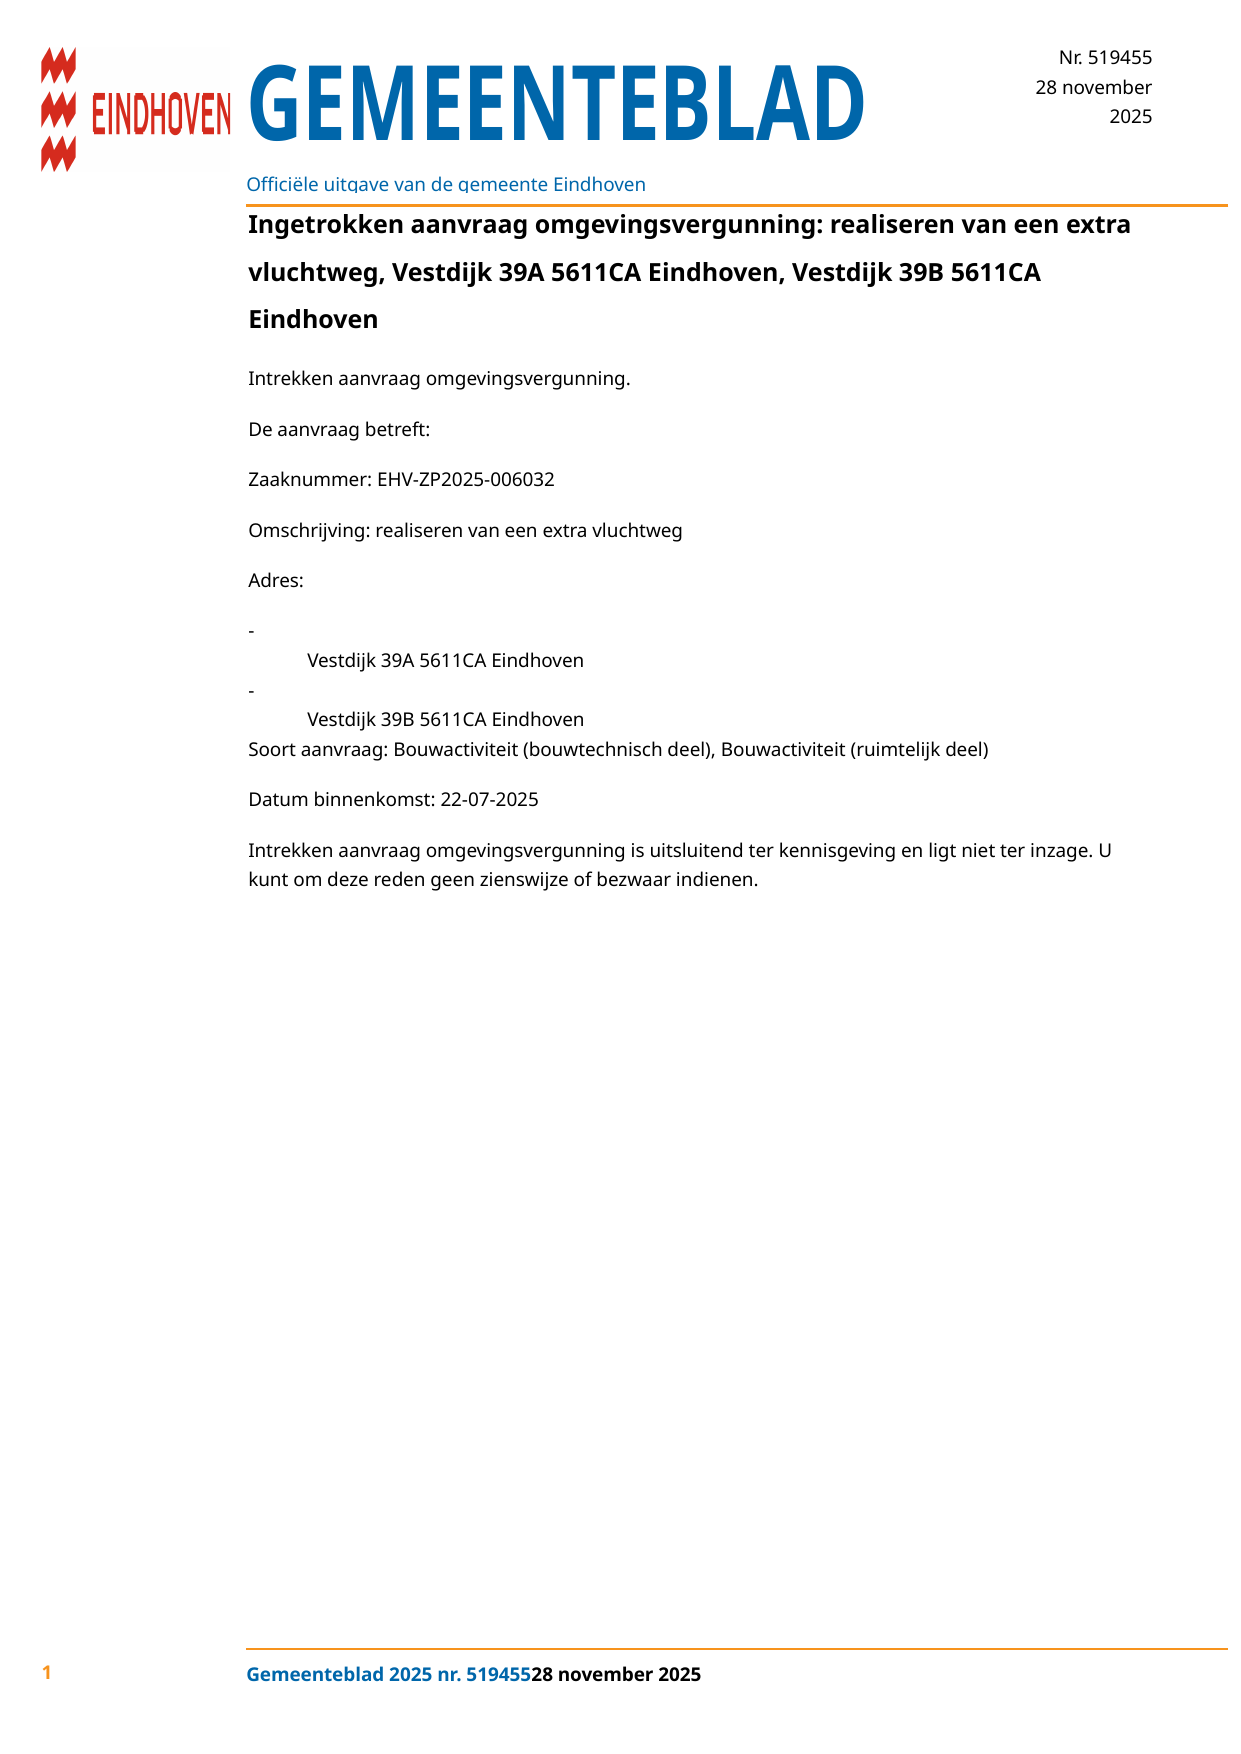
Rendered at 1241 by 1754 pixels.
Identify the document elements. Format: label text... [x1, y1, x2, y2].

list Vestdijk 39B 5611CA Eindhoven [248, 706, 1152, 732]
text Zaaknummer: EHV-ZP2025-006032 [248, 466, 1152, 492]
text Ingetrokken aanvraag omgevingsvergunning: realiseren van een extra vluchtweg, Vestdijk 39A 5611CA Eindhoven, Vestdijk 39B 5611CA Eindhoven [248, 207, 1152, 336]
text Adres: [248, 567, 1152, 593]
text Datum binnenkomst: 22-07-2025 [248, 786, 1152, 812]
list Vestdijk 39A 5611CA Eindhoven [248, 647, 1152, 673]
picture [41, 47, 231, 172]
text Omschrijving: realiseren van een extra vluchtweg [248, 517, 1152, 542]
text De aanvraag betreft: [248, 416, 1152, 442]
text Intrekken aanvraag omgevingsvergunning is uitsluitend ter kennisgeving en ligt niet ter inzage. U kunt om deze reden geen zienswijze of bezwaar indienen. [248, 837, 1152, 892]
text Soort aanvraag: Bouwactiviteit (bouwtechnisch deel), Bouwactiviteit (ruimtelijk deel) [248, 736, 1152, 762]
text Intrekken aanvraag omgevingsvergunning. [248, 366, 1152, 391]
